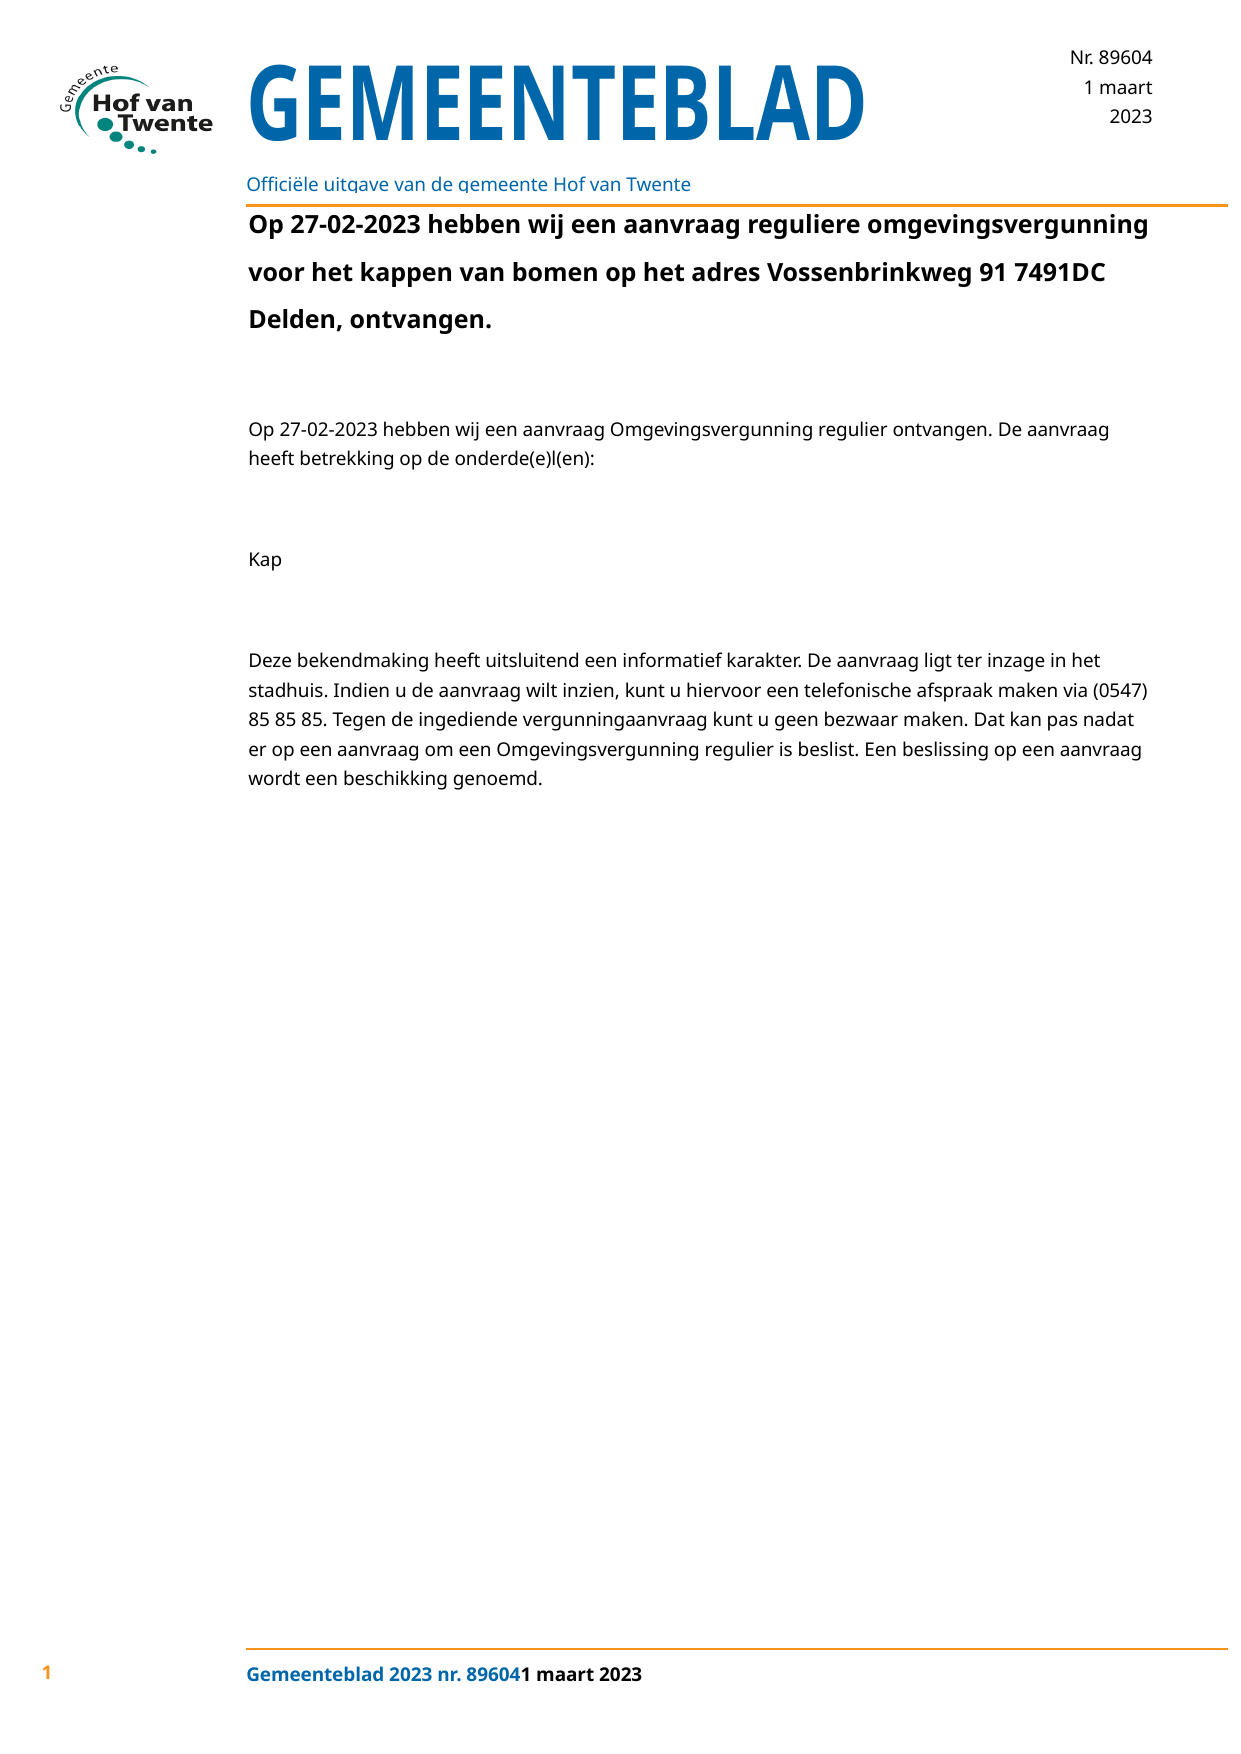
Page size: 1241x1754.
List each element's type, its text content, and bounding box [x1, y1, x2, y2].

text Op 27-02-2023 hebben wij een aanvraag reguliere omgevingsvergunning voor het kappen van bomen op het adres Vossenbrinkweg 91 7491DC Delden, ontvangen. [248, 207, 1152, 336]
text Kap [248, 546, 1152, 572]
text Deze bekendmaking heeft uitsluitend een informatief karakter. De aanvraag ligt ter inzage in het stadhuis. Indien u de aanvraag wilt inzien, kunt u hiervoor een telefonische afspraak maken via (0547) 85 85 85. Tegen de ingediende vergunningaanvraag kunt u geen bezwaar maken. Dat kan pas nadat er op een aanvraag om een Omgevingsvergunning regulier is beslist. Een beslissing op een aanvraag wordt een beschikking genoemd. [248, 647, 1152, 791]
text Op 27-02-2023 hebben wij een aanvraag Omgevingsvergunning regulier ontvangen. De aanvraag heeft betrekking op de onderde(e)l(en): [248, 416, 1152, 471]
picture [41, 47, 231, 172]
